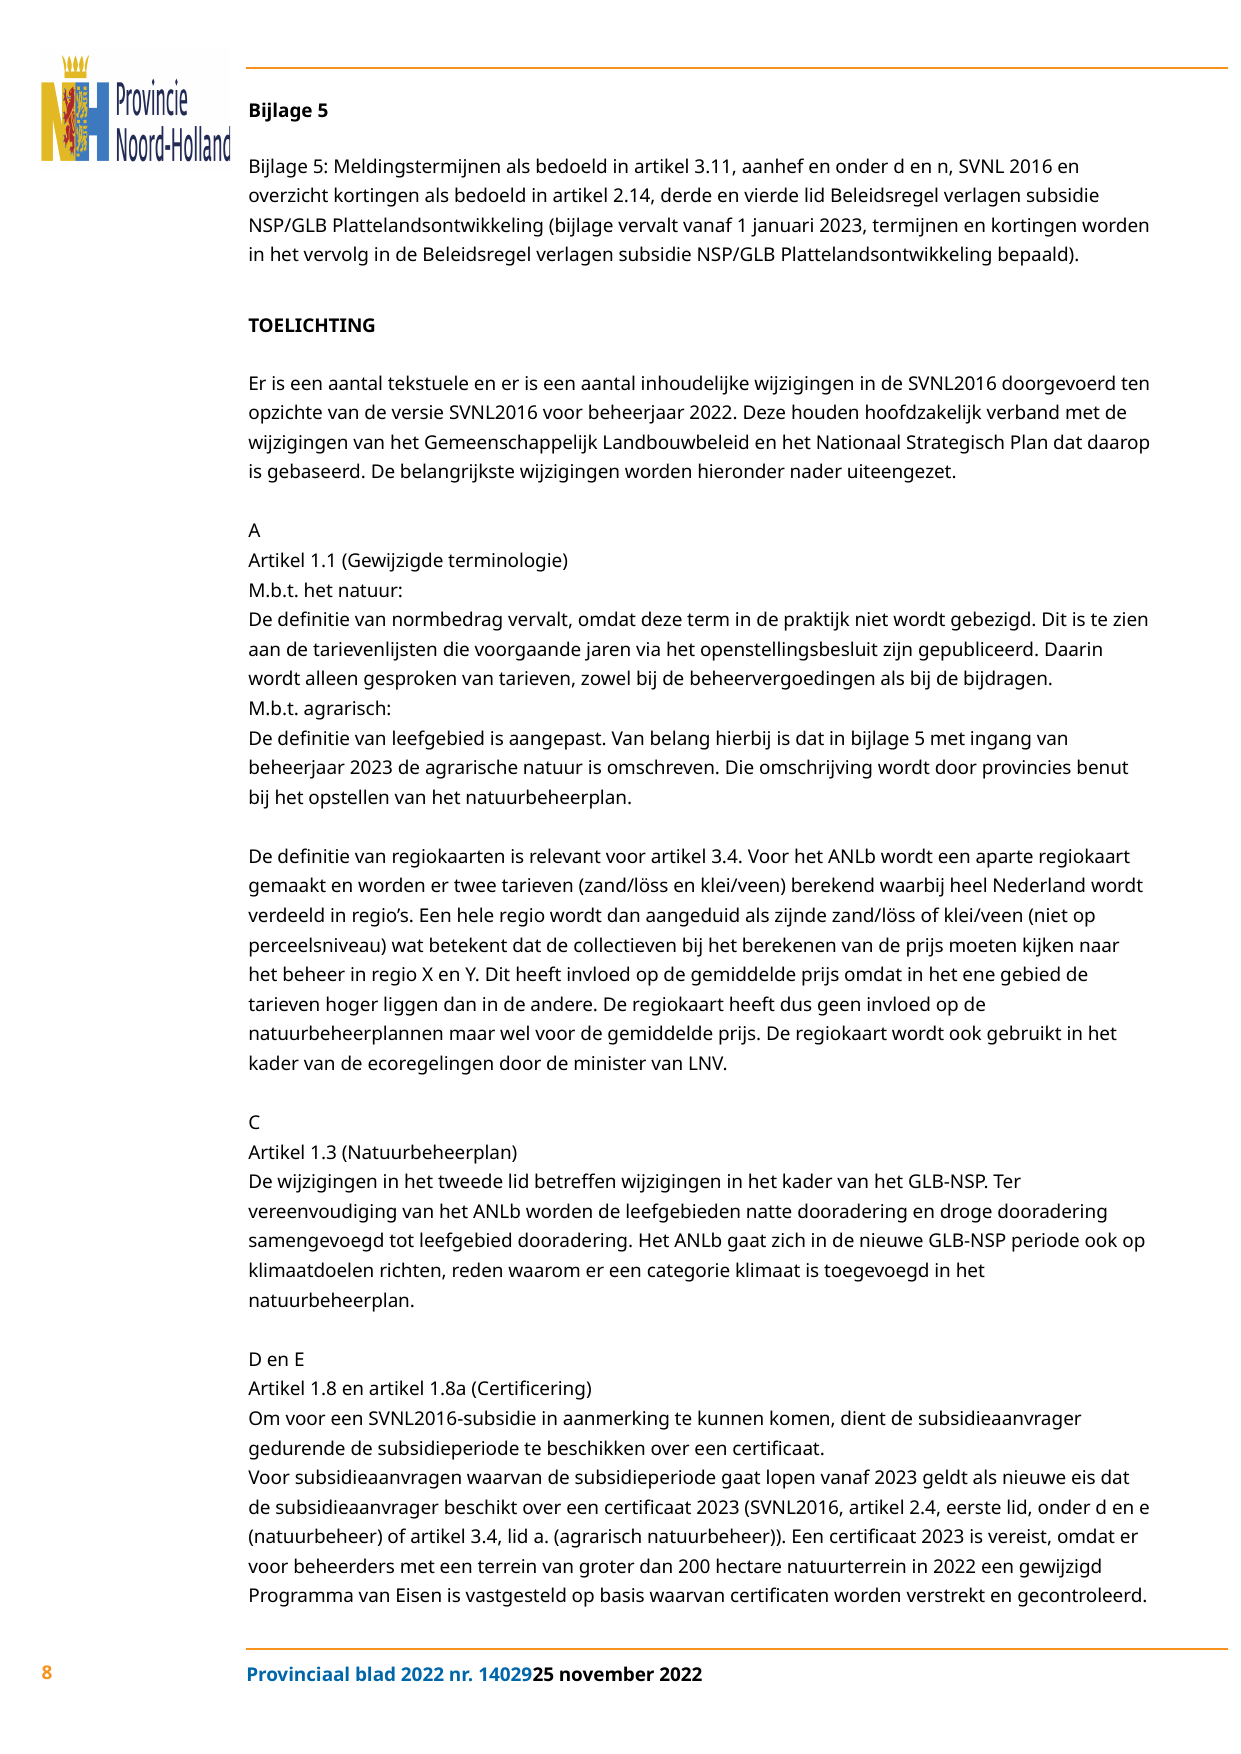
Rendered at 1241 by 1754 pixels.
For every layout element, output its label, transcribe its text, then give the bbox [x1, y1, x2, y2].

text M.b.t. agrarisch: [248, 695, 1152, 721]
text Om voor een SVNL2016-subsidie in aanmerking te kunnen komen, dient de subsidieaanvrager gedurende de subsidieperiode te beschikken over een certificaat. [248, 1405, 1152, 1460]
text C [248, 1109, 1152, 1135]
text Er is een aantal tekstuele en er is een aantal inhoudelijke wijzigingen in de SVNL2016 doorgevoerd ten opzichte van de versie SVNL2016 voor beheerjaar 2022. Deze houden hoofdzakelijk verband met de wijzigingen van het Gemeenschappelijk Landbouwbeleid en het Nationaal Strategisch Plan dat daarop is gebaseerd. De belangrijkste wijzigingen worden hieronder nader uiteengezet. [248, 370, 1152, 484]
text De definitie van leefgebied is aangepast. Van belang hierbij is dat in bijlage 5 met ingang van beheerjaar 2023 de agrarische natuur is omschreven. Die omschrijving wordt door provincies benut bij het opstellen van het natuurbeheerplan. [248, 725, 1152, 809]
text Bijlage 5: Meldingstermijnen als bedoeld in artikel 3.11, aanhef en onder d en n, SVNL 2016 en overzicht kortingen als bedoeld in artikel 2.14, derde en vierde lid Beleidsregel verlagen subsidie NSP/GLB Plattelandsontwikkeling (bijlage vervalt vanaf 1 januari 2023, termijnen en kortingen worden in het vervolg in de Beleidsregel verlagen subsidie NSP/GLB Plattelandsontwikkeling bepaald). [248, 153, 1152, 267]
text Voor subsidieaanvragen waarvan de subsidieperiode gaat lopen vanaf 2023 geldt als nieuwe eis dat de subsidieaanvrager beschikt over een certificaat 2023 (SVNL2016, artikel 2.4, eerste lid, onder d en e (natuurbeheer) of artikel 3.4, lid a. (agrarisch natuurbeheer)). Een certificaat 2023 is vereist, omdat er voor beheerders met een terrein van groter dan 200 hectare natuurterrein in 2022 een gewijzigd Programma van Eisen is vastgesteld op basis waarvan certificaten worden verstrekt en gecontroleerd. [248, 1464, 1152, 1608]
text Artikel 1.3 (Natuurbeheerplan) [248, 1139, 1152, 1164]
text Artikel 1.1 (Gewijzigde terminologie) [248, 547, 1152, 573]
text De definitie van normbedrag vervalt, omdat deze term in de praktijk niet wordt gebezigd. Dit is te zien aan de tarievenlijsten die voorgaande jaren via het openstellingsbesluit zijn gepubliceerd. Daarin wordt alleen gesproken van tarieven, zowel bij de beheervergoedingen als bij de bijdragen. [248, 606, 1152, 691]
picture [41, 47, 231, 172]
text M.b.t. het natuur: [248, 577, 1152, 602]
text De definitie van regiokaarten is relevant voor artikel 3.4. Voor het ANLb wordt een aparte regiokaart gemaakt en worden er twee tarieven (zand/löss en klei/veen) berekend waarbij heel Nederland wordt verdeeld in regio’s. Een hele regio wordt dan aangeduid als zijnde zand/löss of klei/veen (niet op perceelsniveau) wat betekent dat de collectieven bij het berekenen van de prijs moeten kijken naar het beheer in regio X en Y. Dit heeft invloed op de gemiddelde prijs omdat in het ene gebied de tarieven hoger liggen dan in de andere. De regiokaart heeft dus geen invloed op de natuurbeheerplannen maar wel voor de gemiddelde prijs. De regiokaart wordt ook gebruikt in het kader van de ecoregelingen door de minister van LNV. [248, 843, 1152, 1076]
text Bijlage 5 [248, 95, 1152, 123]
text Artikel 1.8 en artikel 1.8a (Certificering) [248, 1376, 1152, 1401]
text TOELICHTING [248, 301, 1152, 341]
text D en E [248, 1346, 1152, 1372]
text A [248, 518, 1152, 543]
text De wijzigingen in het tweede lid betreffen wijzigingen in het kader van het GLB-NSP. Ter vereenvoudiging van het ANLb worden de leefgebieden natte dooradering en droge dooradering samengevoegd tot leefgebied dooradering. Het ANLb gaat zich in de nieuwe GLB-NSP periode ook op klimaatdoelen richten, reden waarom er een categorie klimaat is toegevoegd in het natuurbeheerplan. [248, 1168, 1152, 1312]
